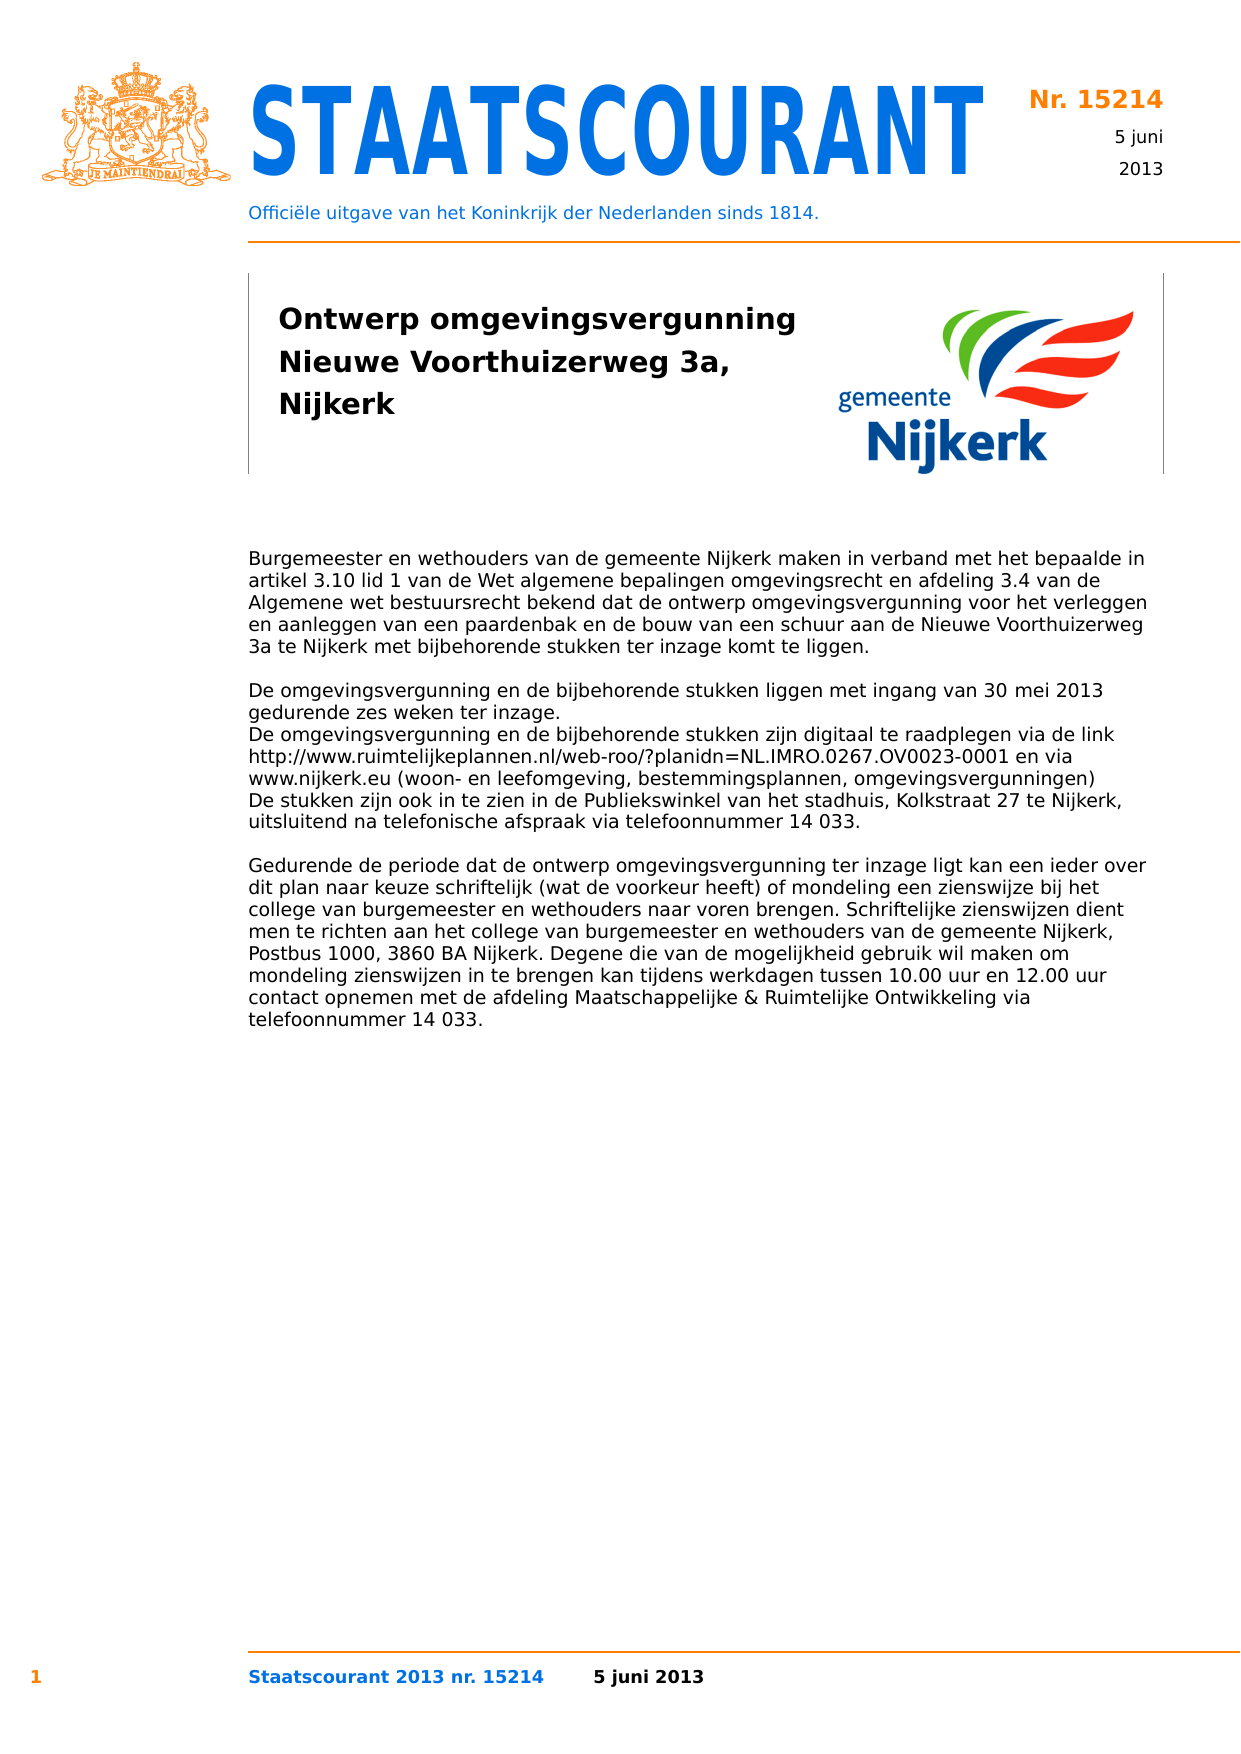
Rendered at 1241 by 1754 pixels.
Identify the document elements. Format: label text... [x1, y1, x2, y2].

picture [838, 302, 1134, 474]
table_cell Officiële uitgave van het Koninkrijk der Nederlanden sinds 1814. [248, 203, 1240, 241]
subtitle Ontwerp omgevingsvergunning Nieuwe Voorthuizerweg 3a, Nijkerk [249, 273, 1163, 474]
text Burgemeester en wethouders van de gemeente Nijkerk maken in verband met het bepaalde in artikel 3.10 lid 1 van de Wet algemene bepalingen omgevingsrecht en afdeling 3.4 van de Algemene wet bestuursrecht bekend dat de ontwerp omgevingsvergunning voor het verleggen en aanleggen van een paardenbak en de bouw van een schuur aan de Nieuwe Voorthuizerweg 3a te Nijkerk met bijbehorende stukken ter inzage komt te liggen. [248, 548, 1163, 658]
text De stukken zijn ook in te zien in de Publiekswinkel van het stadhuis, Kolkstraat 27 te Nijkerk, uitsluitend na telefonische afspraak via telefoonnummer 14 033. [248, 789, 1163, 833]
table_header STAATSCOURANT [248, 62, 998, 203]
text De omgevingsvergunning en de bijbehorende stukken zijn digitaal te raadplegen via de link http://www.ruimtelijkeplannen.nl/web-roo/?planidn=NL.IMRO.0267.OV0023-0001 en via www.nijkerk.eu (woon- en leefomgeving, bestemmingsplannen, omgevingsvergunningen) [248, 723, 1163, 789]
text De omgevingsvergunning en de bijbehorende stukken liggen met ingang van 30 mei 2013 gedurende zes weken ter inzage. [248, 679, 1163, 723]
table_cell 2013 [998, 153, 1240, 203]
table_header Nr. 15214 [998, 62, 1240, 121]
table_cell 5 juni [998, 121, 1240, 153]
table_header [25, 62, 248, 241]
picture [41, 62, 231, 186]
text Gedurende de periode dat de ontwerp omgevingsvergunning ter inzage ligt kan een ieder over dit plan naar keuze schriftelijk (wat de voorkeur heeft) of mondeling een zienswijze bij het college van burgemeester en wethouders naar voren brengen. Schriftelijke zienswijzen dient men te richten aan het college van burgemeester en wethouders van de gemeente Nijkerk, Postbus 1000, 3860 BA Nijkerk. Degene die van de mogelijkheid gebruik wil maken om mondeling zienswijzen in te brengen kan tijdens werkdagen tussen 10.00 uur en 12.00 uur contact opnemen met de afdeling Maatschappelijke & Ruimtelijke Ontwikkeling via telefoonnummer 14 033. [248, 855, 1163, 1031]
